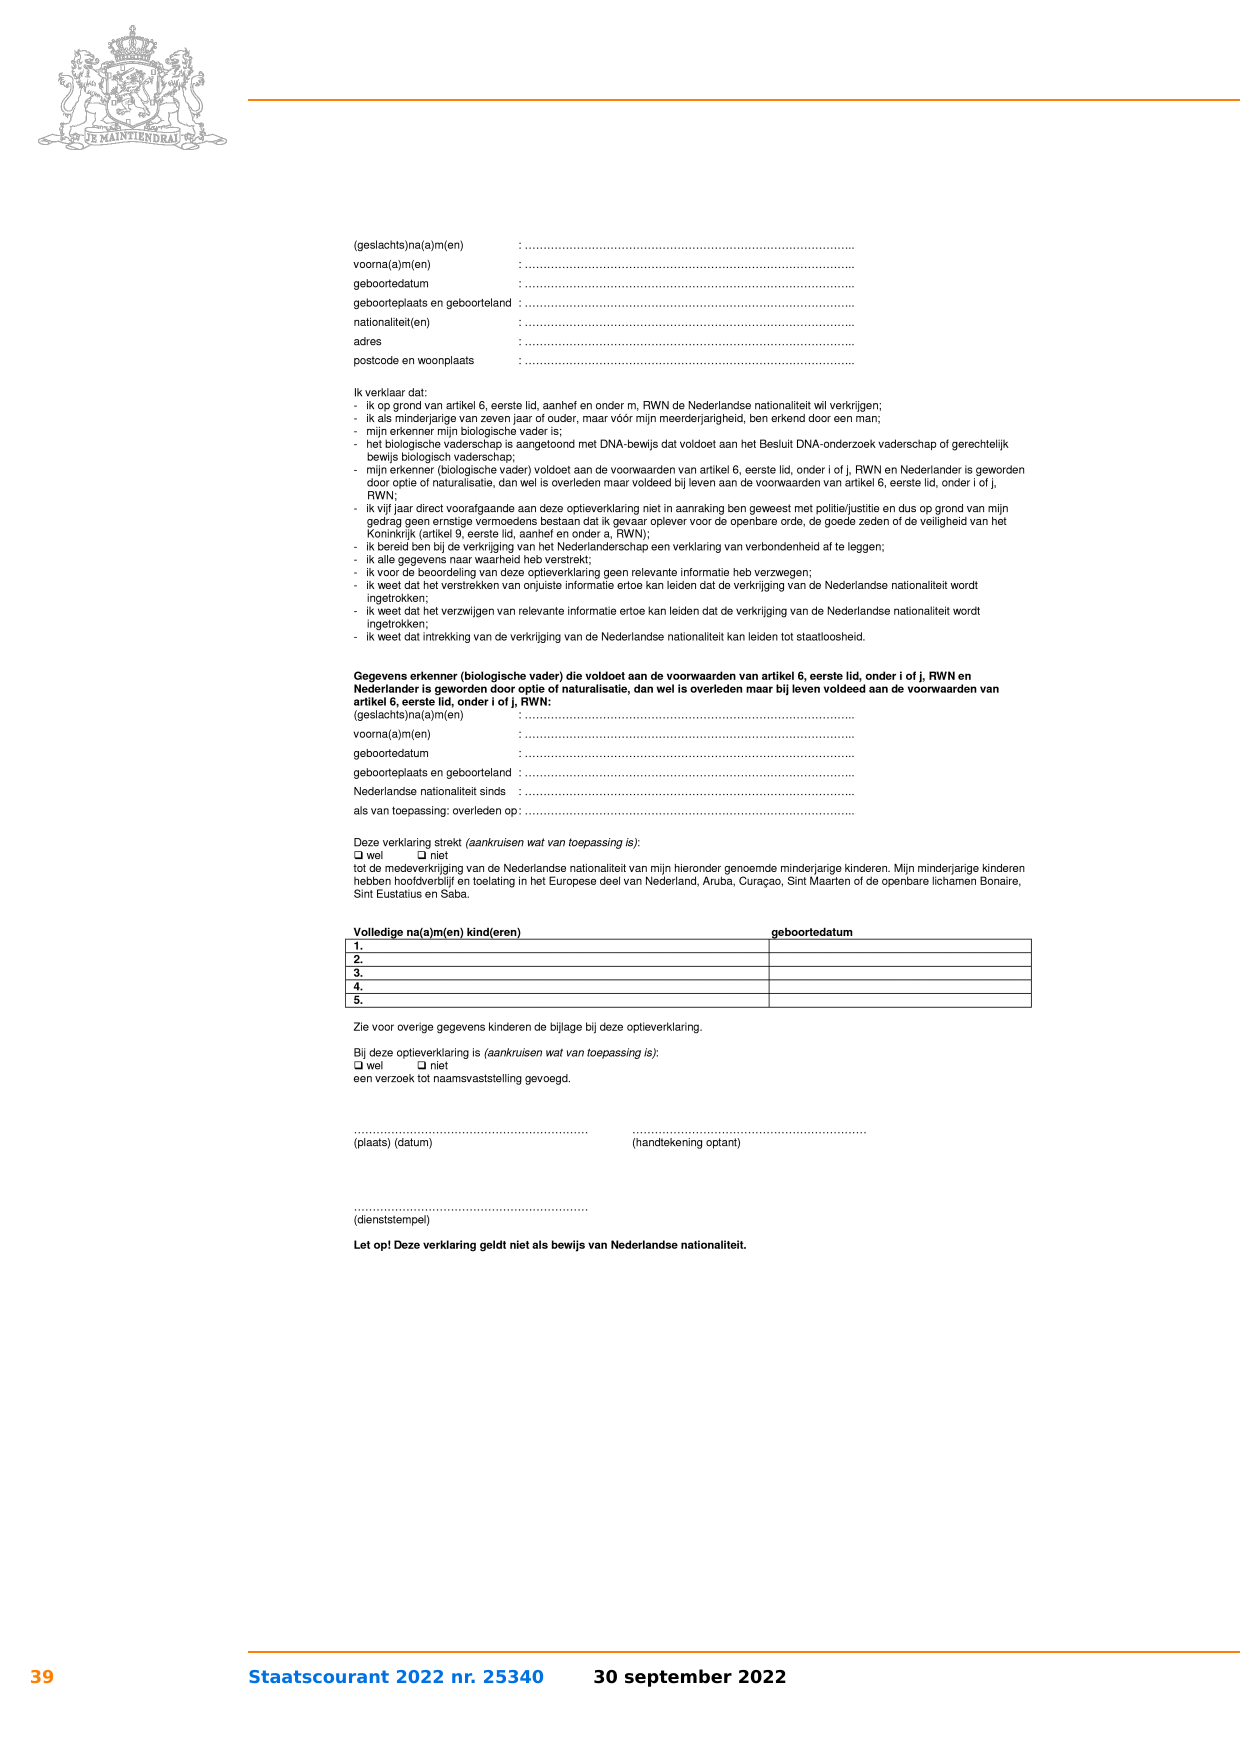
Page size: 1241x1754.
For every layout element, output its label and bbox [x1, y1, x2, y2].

picture [248, 155, 1134, 1407]
picture [38, 25, 227, 150]
